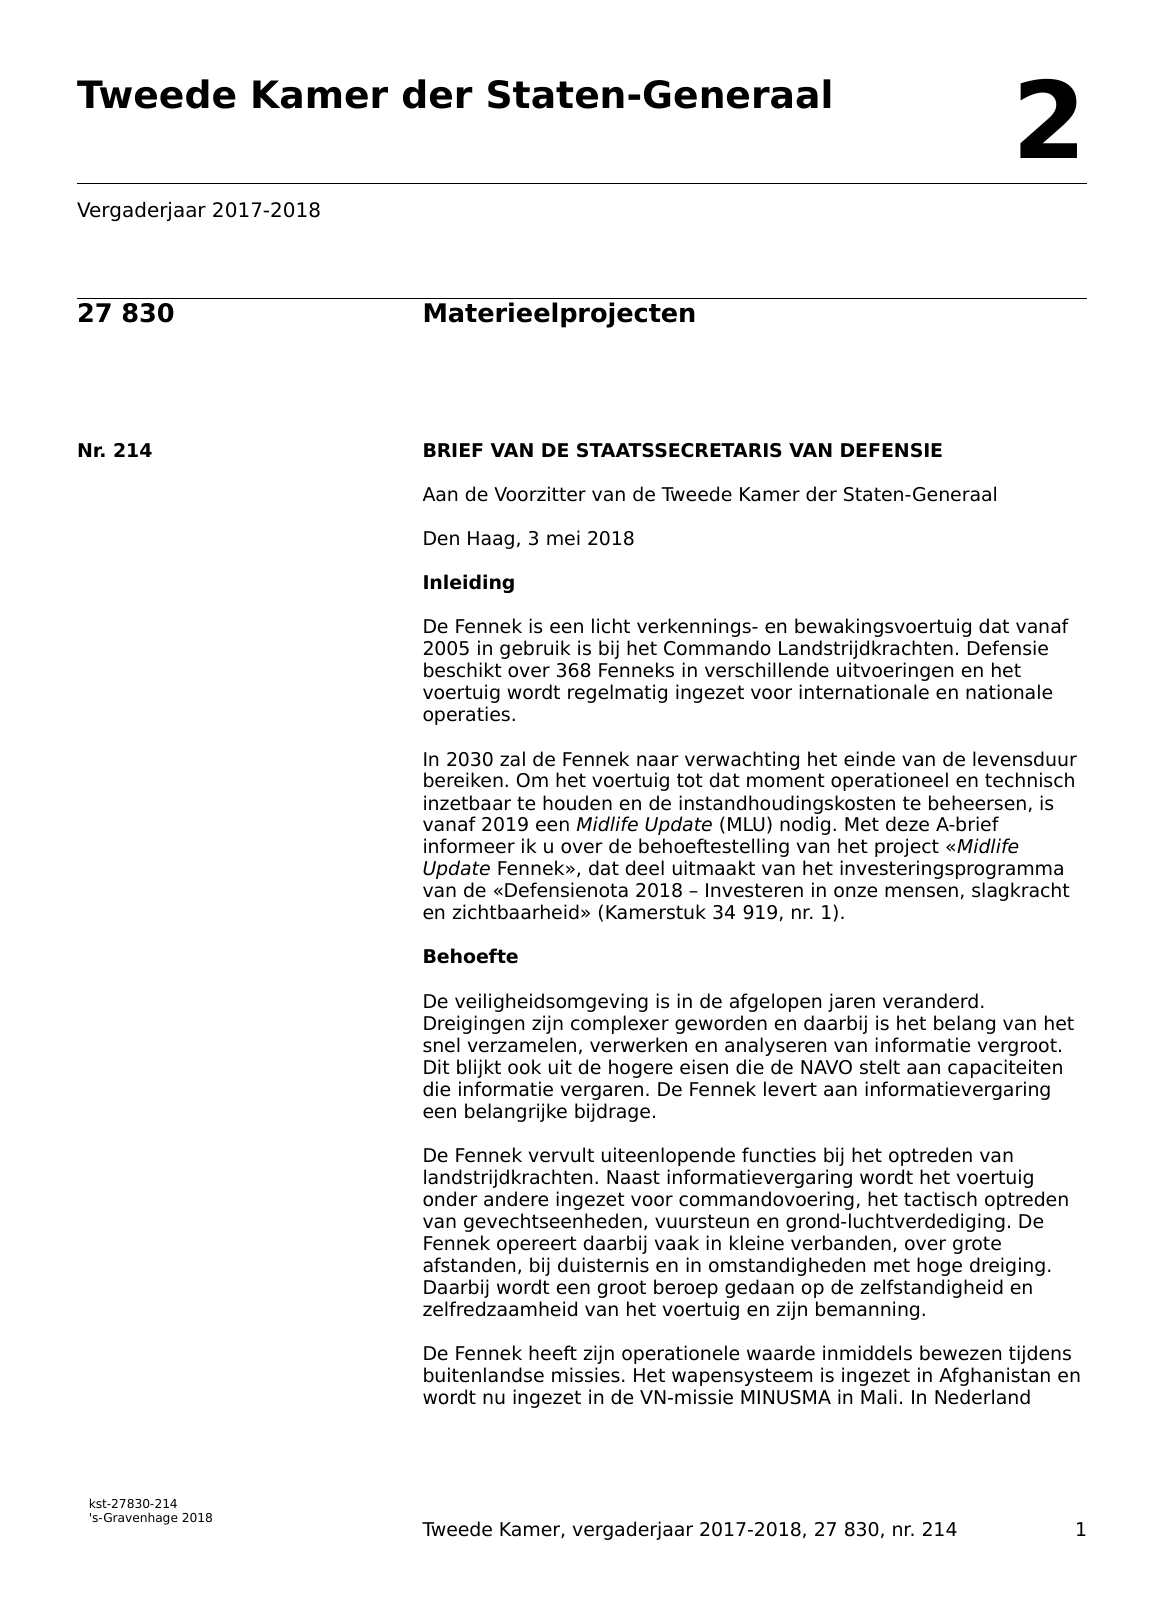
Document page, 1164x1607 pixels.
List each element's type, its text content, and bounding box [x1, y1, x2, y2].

text De veiligheidsomgeving is in de afgelopen jaren veranderd. Dreigingen zijn complexer geworden en daarbij is het belang van het snel verzamelen, verwerken en analyseren van informatie vergroot. Dit blijkt ook uit de hogere eisen die de NAVO stelt aan capaciteiten die informatie vergaren. De Fennek levert aan informatievergaring een belangrijke bijdrage. [422, 991, 1087, 1122]
subtitle 27 830 Materieelprojecten [77, 299, 1087, 329]
text In 2030 zal de Fennek naar verwachting het einde van de levensduur bereiken. Om het voertuig tot dat moment operationeel en technisch inzetbaar te houden en de instandhoudingskosten te beheersen, is vanaf 2019 een Midlife Update (MLU) nodig. Met deze A-brief informeer ik u over de behoeftestelling van het project «Midlife Update Fennek», dat deel uitmaakt van het investeringsprogramma van de «Defensienota 2018 – Investeren in onze mensen, slagkracht en zichtbaarheid» (Kamerstuk 34 919, nr. 1). [422, 748, 1087, 924]
text De Fennek is een licht verkennings- en bewakingsvoertuig dat vanaf 2005 in gebruik is bij het Commando Landstrijdkrachten. Defensie beschikt over 368 Fenneks in verschillende uitvoeringen en het voertuig wordt regelmatig ingezet voor internationale en nationale operaties. [422, 616, 1087, 726]
subtitle Nr. 214 BRIEF VAN DE STAATSSECRETARIS VAN DEFENSIE [77, 440, 1087, 462]
table_header 2 [886, 59, 1087, 183]
table_cell Vergaderjaar 2017-2018 [77, 184, 1087, 298]
subtitle Behoefte [422, 946, 1087, 968]
table_header Tweede Kamer der Staten-Generaal [77, 59, 886, 183]
text Den Haag, 3 mei 2018 [422, 528, 1087, 550]
text kst-27830-214 [88, 1497, 323, 1511]
text Aan de Voorzitter van de Tweede Kamer der Staten-Generaal [422, 484, 1087, 506]
text De Fennek heeft zijn operationele waarde inmiddels bewezen tijdens buitenlandse missies. Het wapensysteem is ingezet in Afghanistan en wordt nu ingezet in de VN-missie MINUSMA in Mali. In Nederland [422, 1343, 1087, 1409]
subtitle Inleiding [422, 572, 1087, 594]
text De Fennek vervult uiteenlopende functies bij het optreden van landstrijdkrachten. Naast informatievergaring wordt het voertuig onder andere ingezet voor commandovoering, het tactisch optreden van gevechtseenheden, vuursteun en grond-luchtverdediging. De Fennek opereert daarbij vaak in kleine verbanden, over grote afstanden, bij duisternis en in omstandigheden met hoge dreiging. Daarbij wordt een groot beroep gedaan op de zelfstandigheid en zelfredzaamheid van het voertuig en zijn bemanning. [422, 1145, 1087, 1321]
text 's-Gravenhage 2018 [88, 1511, 323, 1525]
